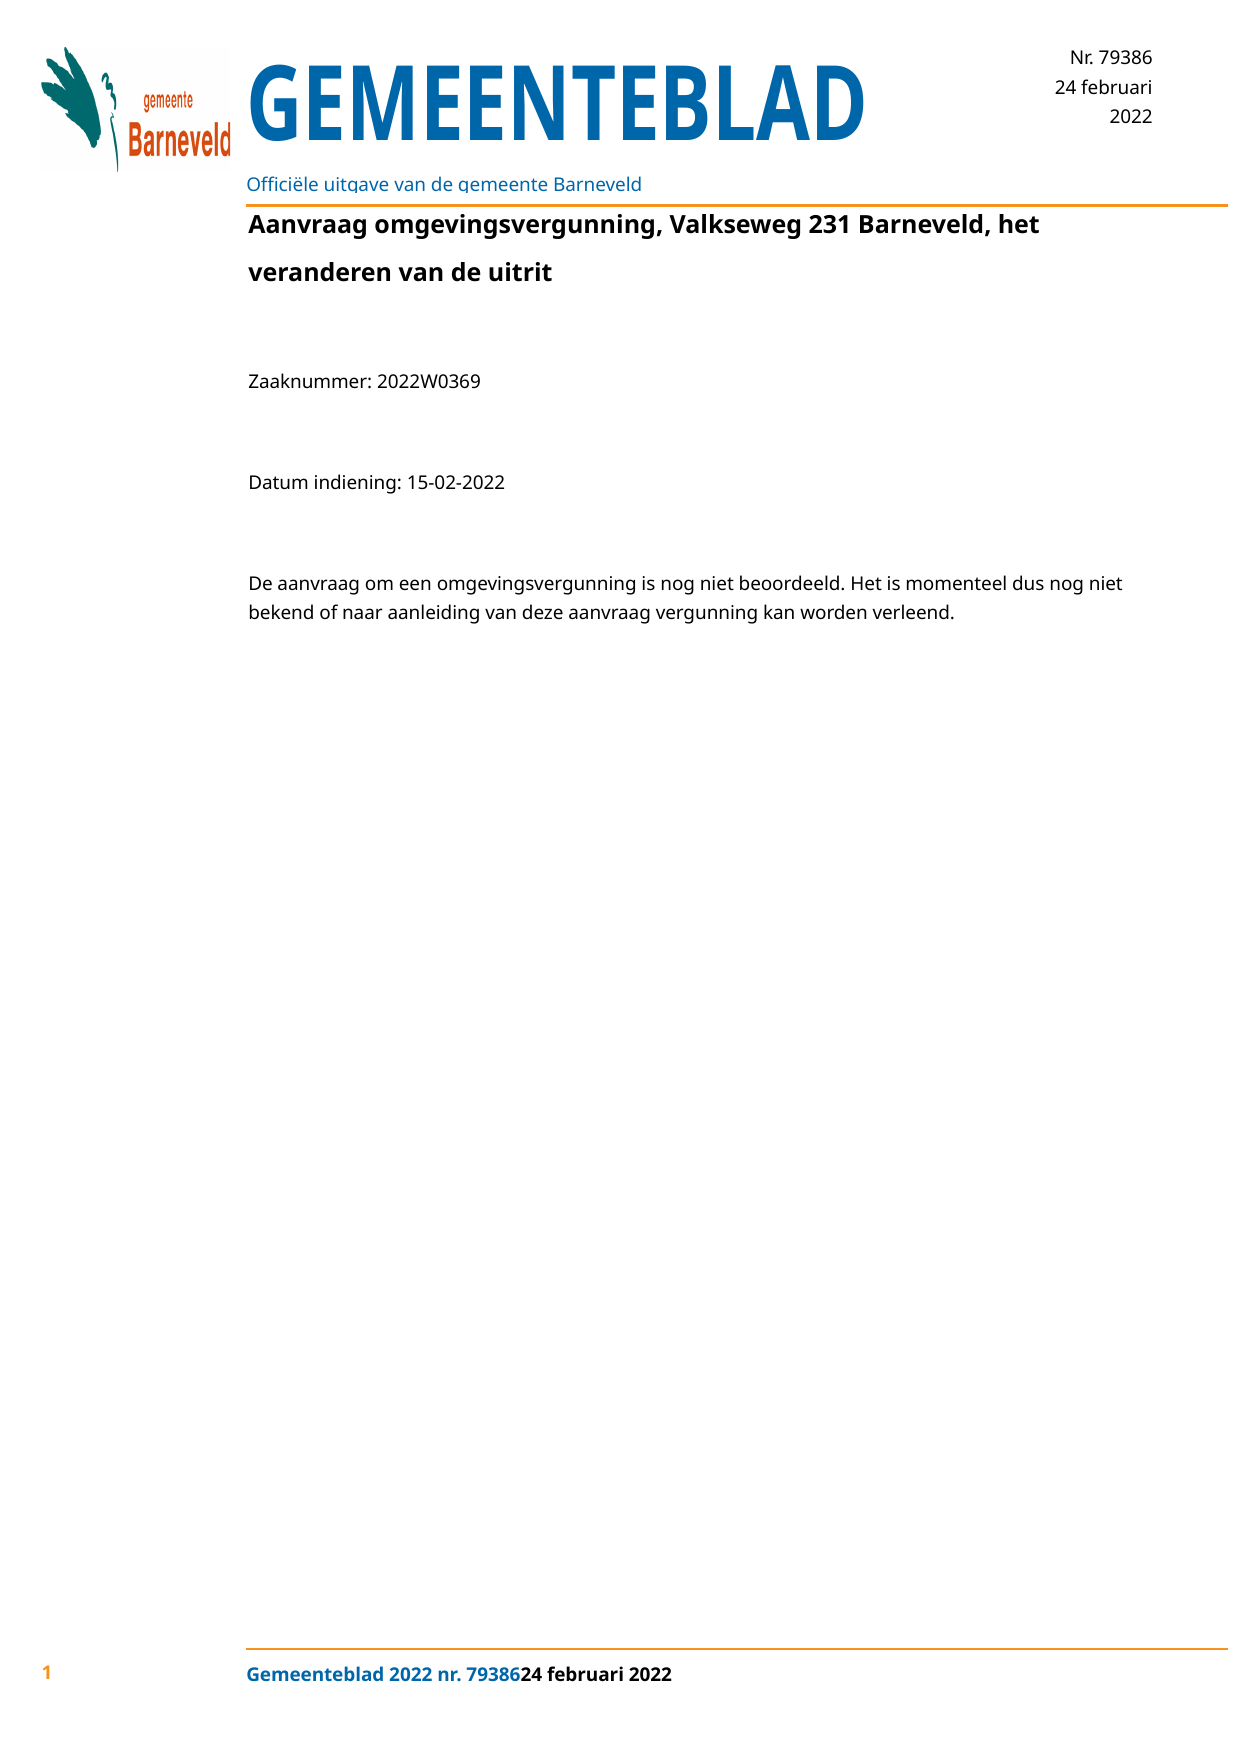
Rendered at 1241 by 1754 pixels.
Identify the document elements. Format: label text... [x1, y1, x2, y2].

text Zaaknummer: 2022W0369 [248, 368, 1152, 394]
text Datum indiening: 15-02-2022 [248, 469, 1152, 495]
text Aanvraag omgevingsvergunning, Valkseweg 231 Barneveld, het veranderen van de uitrit [248, 207, 1152, 288]
text De aanvraag om een omgevingsvergunning is nog niet beoordeeld. Het is momenteel dus nog niet bekend of naar aanleiding van deze aanvraag vergunning kan worden verleend. [248, 570, 1152, 625]
picture [41, 47, 231, 172]
